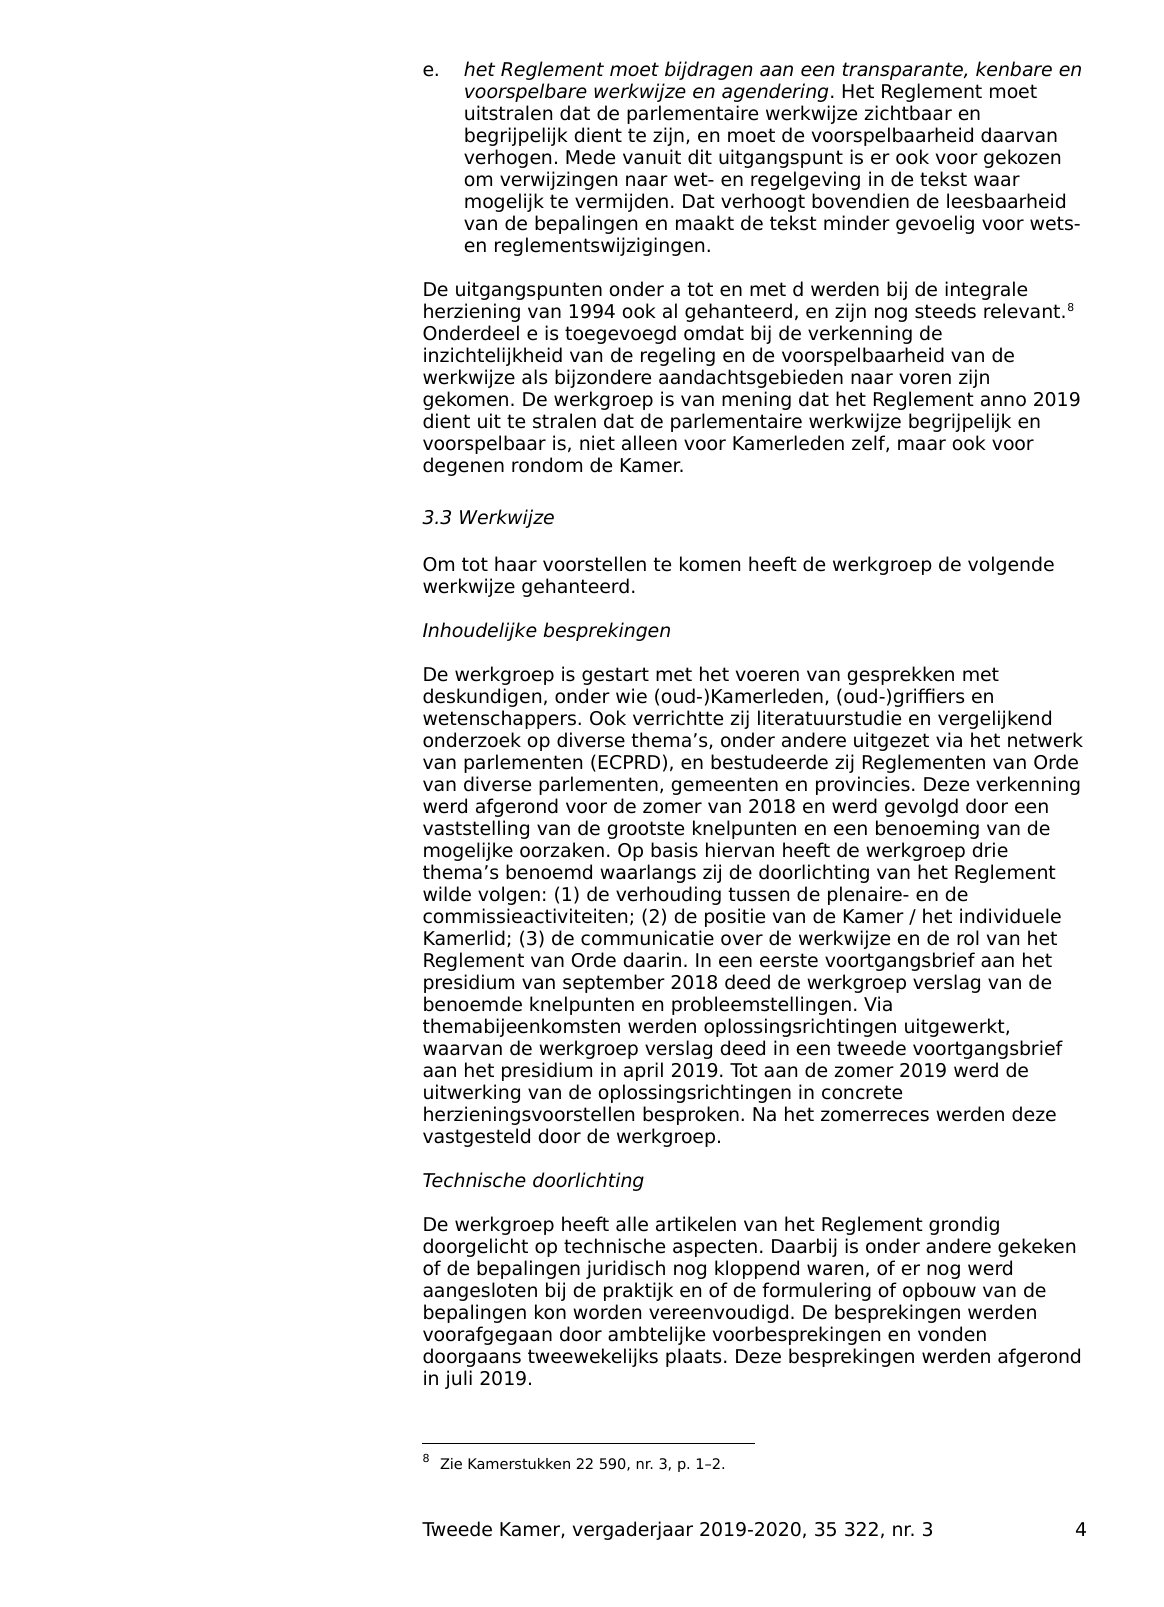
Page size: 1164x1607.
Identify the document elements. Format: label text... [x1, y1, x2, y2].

text De werkgroep heeft alle artikelen van het Reglement grondig doorgelicht op technische aspecten. Daarbij is onder andere gekeken of de bepalingen juridisch nog kloppend waren, of er nog werd aangesloten bij de praktijk en of de formulering of opbouw van de bepalingen kon worden vereenvoudigd. De besprekingen werden voorafgegaan door ambtelijke voorbesprekingen en vonden doorgaans tweewekelijks plaats. Deze besprekingen werden afgerond in juli 2019. [422, 1214, 1087, 1390]
subtitle Technische doorlichting [422, 1170, 1087, 1192]
subtitle Inhoudelijke besprekingen [422, 620, 1087, 642]
text Zie Kamerstukken 22 590, nr. 3, p. 1–2. [422, 1452, 1087, 1474]
text Om tot haar voorstellen te komen heeft de werkgroep de volgende werkwijze gehanteerd. [422, 554, 1087, 598]
subtitle 3.3 Werkwijze [422, 507, 1087, 529]
text De uitgangspunten onder a tot en met d werden bij de integrale herziening van 1994 ook al gehanteerd, en zijn nog steeds relevant. Onderdeel e is toegevoegd omdat bij de verkenning de inzichtelijkheid van de regeling en de voorspelbaarheid van de werkwijze als bijzondere aandachtsgebieden naar voren zijn gekomen. De werkgroep is van mening dat het Reglement anno 2019 dient uit te stralen dat de parlementaire werkwijze begrijpelijk en voorspelbaar is, niet alleen voor Kamerleden zelf, maar ook voor degenen rondom de Kamer. [422, 279, 1087, 477]
text e. het Reglement moet bijdragen aan een transparante, kenbare en voorspelbare werkwijze en agendering. Het Reglement moet uitstralen dat de parlementaire werkwijze zichtbaar en begrijpelijk dient te zijn, en moet de voorspelbaarheid daarvan verhogen. Mede vanuit dit uitgangspunt is er ook voor gekozen om verwijzingen naar wet- en regelgeving in de tekst waar mogelijk te vermijden. Dat verhoogt bovendien de leesbaarheid van de bepalingen en maakt de tekst minder gevoelig voor wets- en reglementswijzigingen. [422, 59, 1087, 257]
text De werkgroep is gestart met het voeren van gesprekken met deskundigen, onder wie (oud-)Kamerleden, (oud-)griffiers en wetenschappers. Ook verrichtte zij literatuurstudie en vergelijkend onderzoek op diverse thema’s, onder andere uitgezet via het netwerk van parlementen (ECPRD), en bestudeerde zij Reglementen van Orde van diverse parlementen, gemeenten en provincies. Deze verkenning werd afgerond voor de zomer van 2018 en werd gevolgd door een vaststelling van de grootste knelpunten en een benoeming van de mogelijke oorzaken. Op basis hiervan heeft de werkgroep drie thema’s benoemd waarlangs zij de doorlichting van het Reglement wilde volgen: (1) de verhouding tussen de plenaire- en de commissieactiviteiten; (2) de positie van de Kamer / het individuele Kamerlid; (3) de communicatie over de werkwijze en de rol van het Reglement van Orde daarin. In een eerste voortgangsbrief aan het presidium van september 2018 deed de werkgroep verslag van de benoemde knelpunten en probleemstellingen. Via themabijeenkomsten werden oplossingsrichtingen uitgewerkt, waarvan de werkgroep verslag deed in een tweede voortgangsbrief aan het presidium in april 2019. Tot aan de zomer 2019 werd de uitwerking van de oplossingsrichtingen in concrete herzieningsvoorstellen besproken. Na het zomerreces werden deze vastgesteld door de werkgroep. [422, 664, 1087, 1148]
